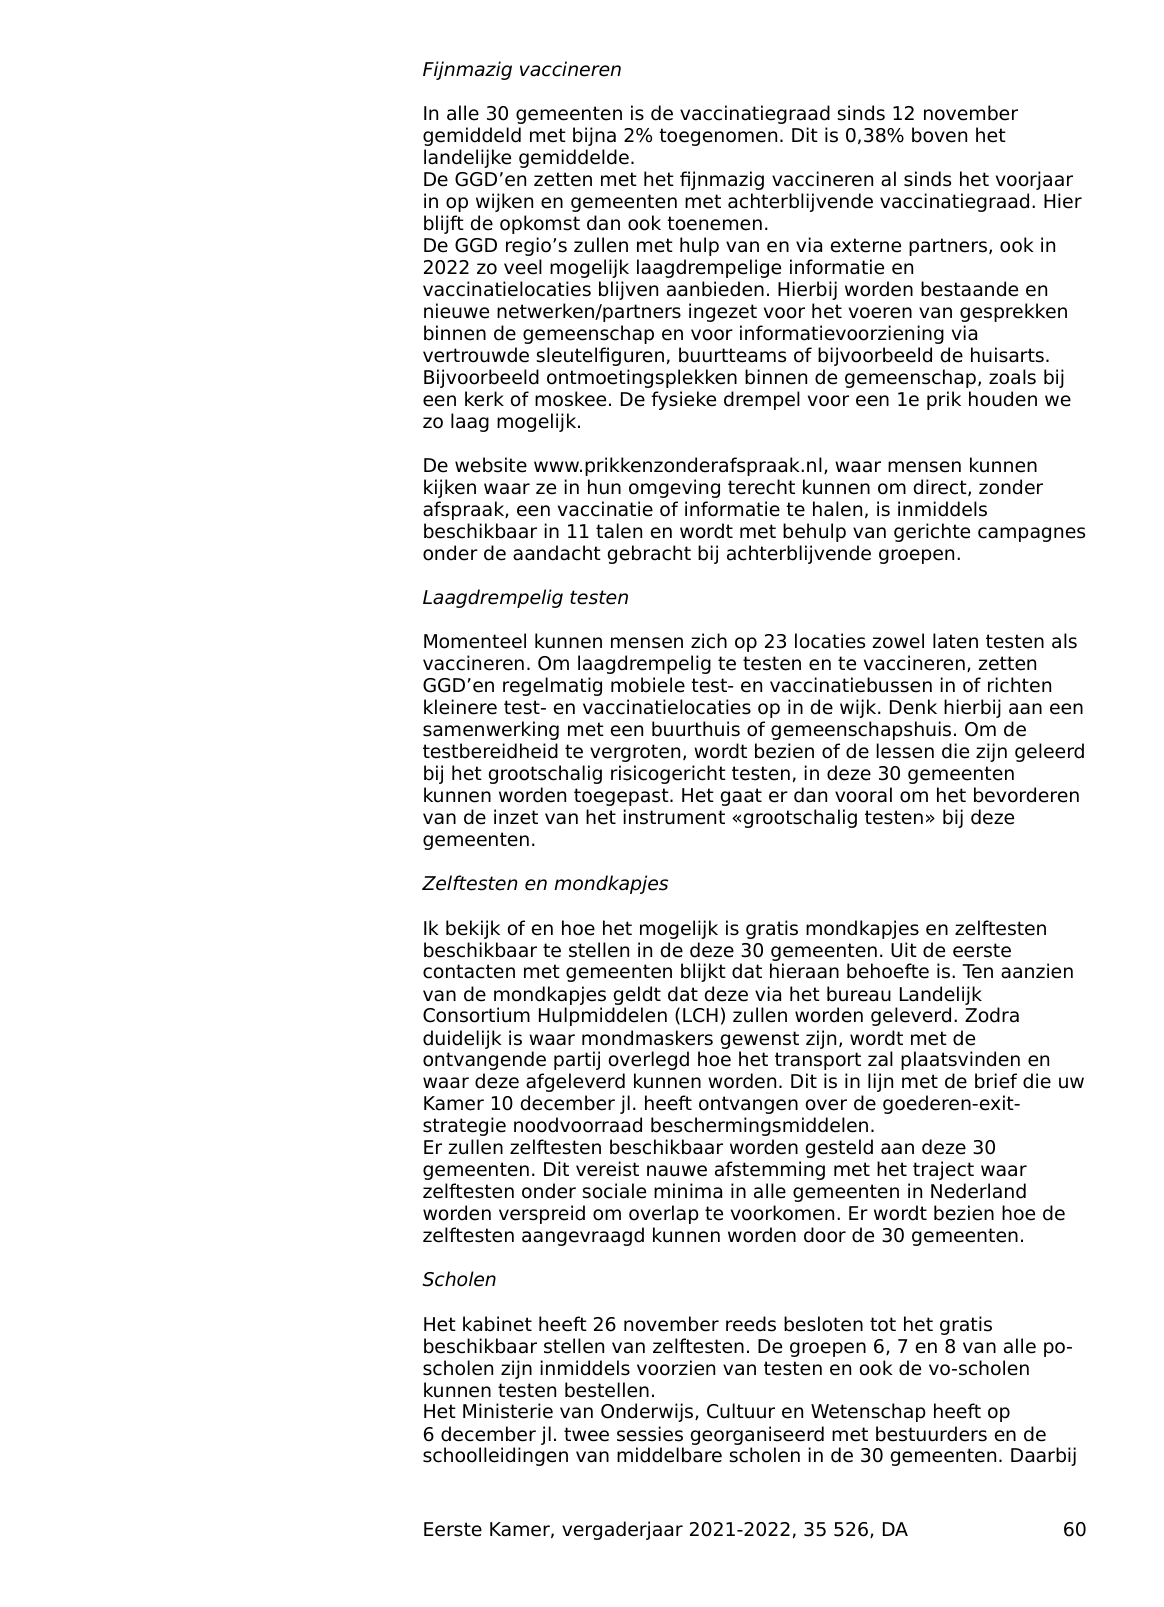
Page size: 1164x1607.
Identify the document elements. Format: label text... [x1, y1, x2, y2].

text De website www.prikkenzonderafspraak.nl, waar mensen kunnen kijken waar ze in hun omgeving terecht kunnen om direct, zonder afspraak, een vaccinatie of informatie te halen, is inmiddels beschikbaar in 11 talen en wordt met behulp van gerichte campagnes onder de aandacht gebracht bij achterblijvende groepen. [422, 455, 1087, 565]
text Momenteel kunnen mensen zich op 23 locaties zowel laten testen als vaccineren. Om laagdrempelig te testen en te vaccineren, zetten GGD’en regelmatig mobiele test- en vaccinatiebussen in of richten kleinere test- en vaccinatielocaties op in de wijk. Denk hierbij aan een samenwerking met een buurthuis of gemeenschapshuis. Om de testbereidheid te vergroten, wordt bezien of de lessen die zijn geleerd bij het grootschalig risicogericht testen, in deze 30 gemeenten kunnen worden toegepast. Het gaat er dan vooral om het bevorderen van de inzet van het instrument «grootschalig testen» bij deze gemeenten. [422, 631, 1087, 851]
text In alle 30 gemeenten is de vaccinatiegraad sinds 12 november gemiddeld met bijna 2% toegenomen. Dit is 0,38% boven het landelijke gemiddelde. [422, 103, 1087, 169]
text Er zullen zelftesten beschikbaar worden gesteld aan deze 30 gemeenten. Dit vereist nauwe afstemming met het traject waar zelftesten onder sociale minima in alle gemeenten in Nederland worden verspreid om overlap te voorkomen. Er wordt bezien hoe de zelftesten aangevraagd kunnen worden door de 30 gemeenten. [422, 1137, 1087, 1247]
text De GGD regio’s zullen met hulp van en via externe partners, ook in 2022 zo veel mogelijk laagdrempelige informatie en vaccinatielocaties blijven aanbieden. Hierbij worden bestaande en nieuwe netwerken/partners ingezet voor het voeren van gesprekken binnen de gemeenschap en voor informatievoorziening via vertrouwde sleutelfiguren, buurtteams of bijvoorbeeld de huisarts. Bijvoorbeeld ontmoetingsplekken binnen de gemeenschap, zoals bij een kerk of moskee. De fysieke drempel voor een 1e prik houden we zo laag mogelijk. [422, 235, 1087, 433]
text De GGD’en zetten met het fijnmazig vaccineren al sinds het voorjaar in op wijken en gemeenten met achterblijvende vaccinatiegraad. Hier blijft de opkomst dan ook toenemen. [422, 169, 1087, 235]
text Het kabinet heeft 26 november reeds besloten tot het gratis beschikbaar stellen van zelftesten. De groepen 6, 7 en 8 van alle po-scholen zijn inmiddels voorzien van testen en ook de vo-scholen kunnen testen bestellen. [422, 1313, 1087, 1401]
subtitle Fijnmazig vaccineren [422, 59, 1087, 81]
subtitle Zelftesten en mondkapjes [422, 873, 1087, 895]
text Ik bekijk of en hoe het mogelijk is gratis mondkapjes en zelftesten beschikbaar te stellen in de deze 30 gemeenten. Uit de eerste contacten met gemeenten blijkt dat hieraan behoefte is. Ten aanzien van de mondkapjes geldt dat deze via het bureau Landelijk Consortium Hulpmiddelen (LCH) zullen worden geleverd. Zodra duidelijk is waar mondmaskers gewenst zijn, wordt met de ontvangende partij overlegd hoe het transport zal plaatsvinden en waar deze afgeleverd kunnen worden. Dit is in lijn met de brief die uw Kamer 10 december jl. heeft ontvangen over de goederen-exit-strategie noodvoorraad beschermingsmiddelen. [422, 917, 1087, 1137]
subtitle Laagdrempelig testen [422, 587, 1087, 609]
text Het Ministerie van Onderwijs, Cultuur en Wetenschap heeft op 6 december jl. twee sessies georganiseerd met bestuurders en de schoolleidingen van middelbare scholen in de 30 gemeenten. Daarbij [422, 1401, 1087, 1467]
subtitle Scholen [422, 1269, 1087, 1291]
